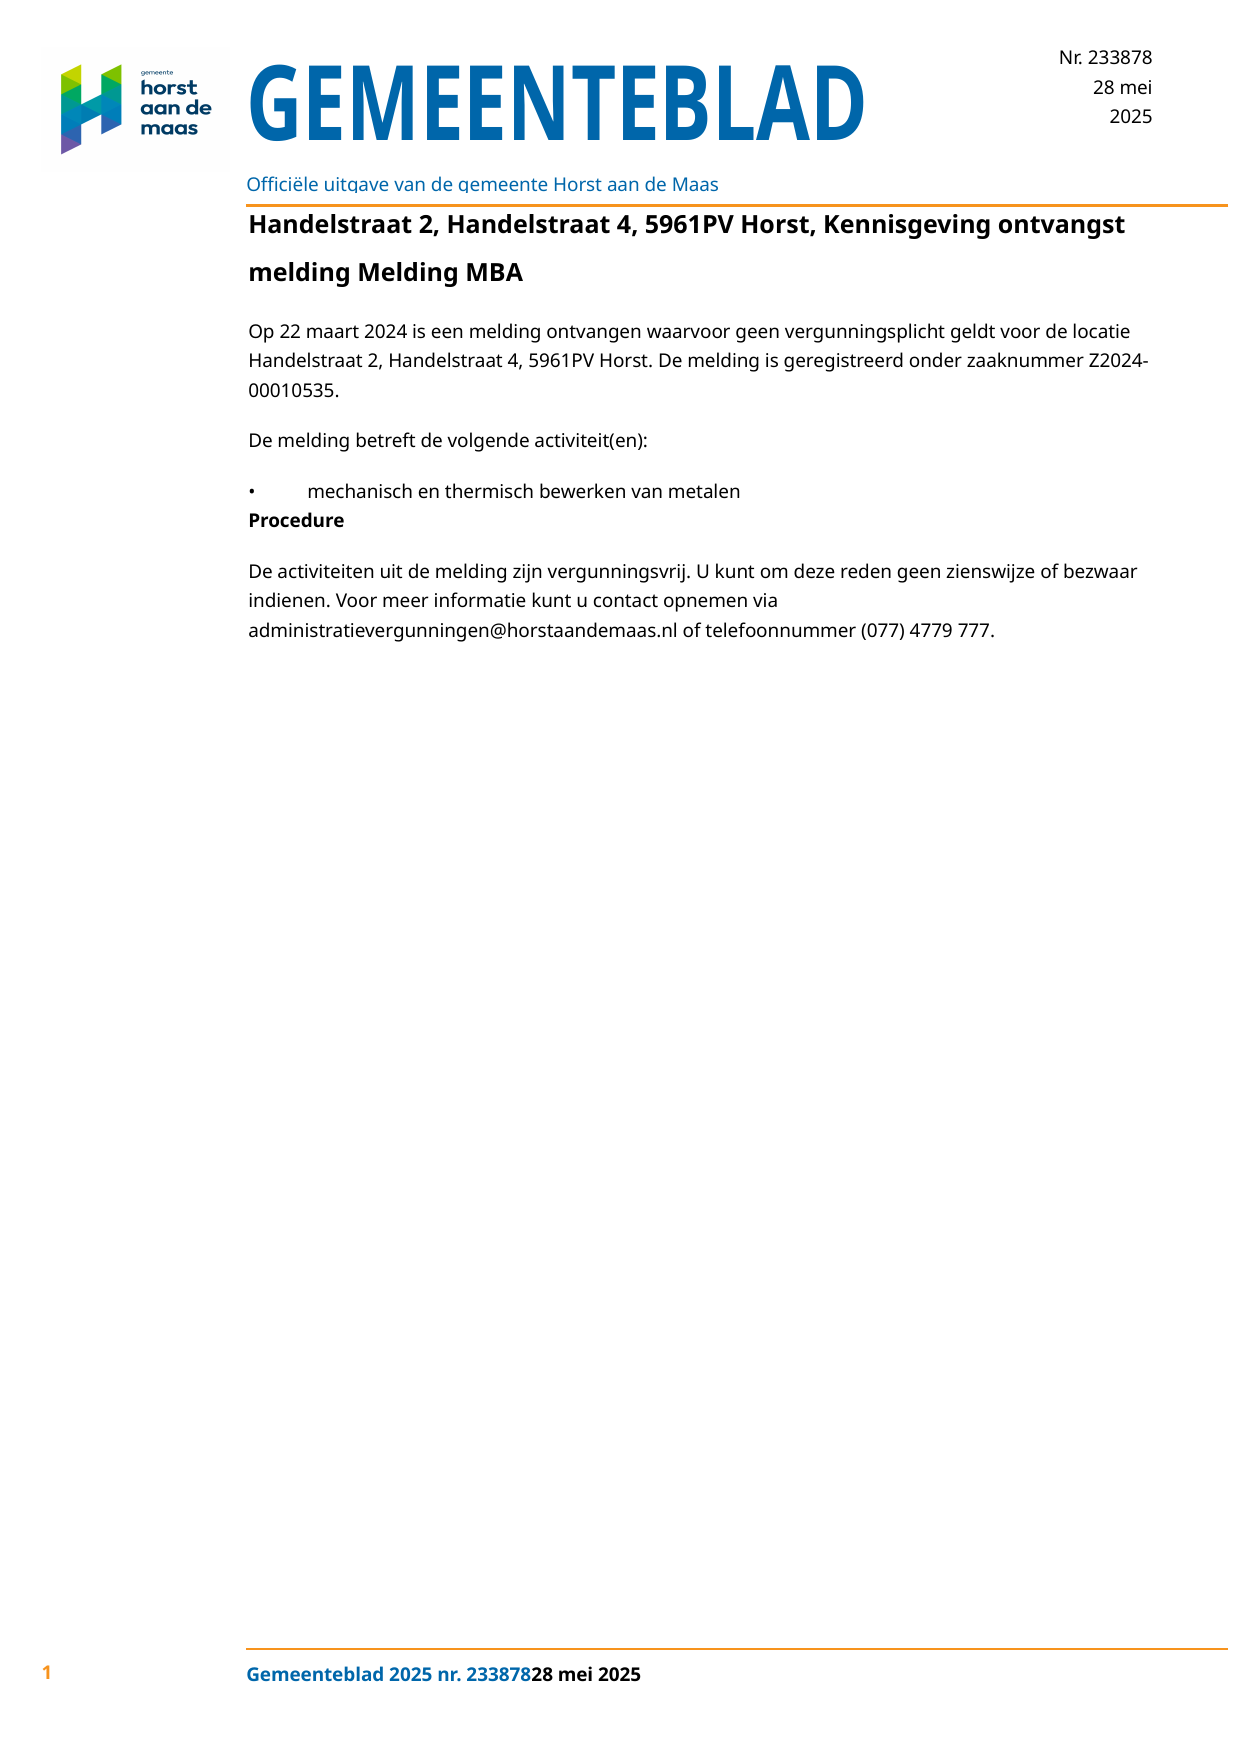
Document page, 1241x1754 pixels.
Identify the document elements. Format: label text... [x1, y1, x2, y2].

text De activiteiten uit de melding zijn vergunningsvrij. U kunt om deze reden geen zienswijze of bezwaar indienen. Voor meer informatie kunt u contact opnemen via administratievergunningen@horstaandemaas.nl of telefoonnummer (077) 4779 777. [248, 558, 1152, 643]
text Procedure [248, 507, 1152, 533]
text De melding betreft de volgende activiteit(en): [248, 427, 1152, 453]
list mechanisch en thermisch bewerken van metalen [248, 478, 1152, 504]
text Op 22 maart 2024 is een melding ontvangen waarvoor geen vergunningsplicht geldt voor de locatie Handelstraat 2, Handelstraat 4, 5961PV Horst. De melding is geregistreerd onder zaaknummer Z2024-00010535. [248, 318, 1152, 403]
text Handelstraat 2, Handelstraat 4, 5961PV Horst, Kennisgeving ontvangst melding Melding MBA [248, 207, 1152, 288]
picture [41, 47, 231, 172]
